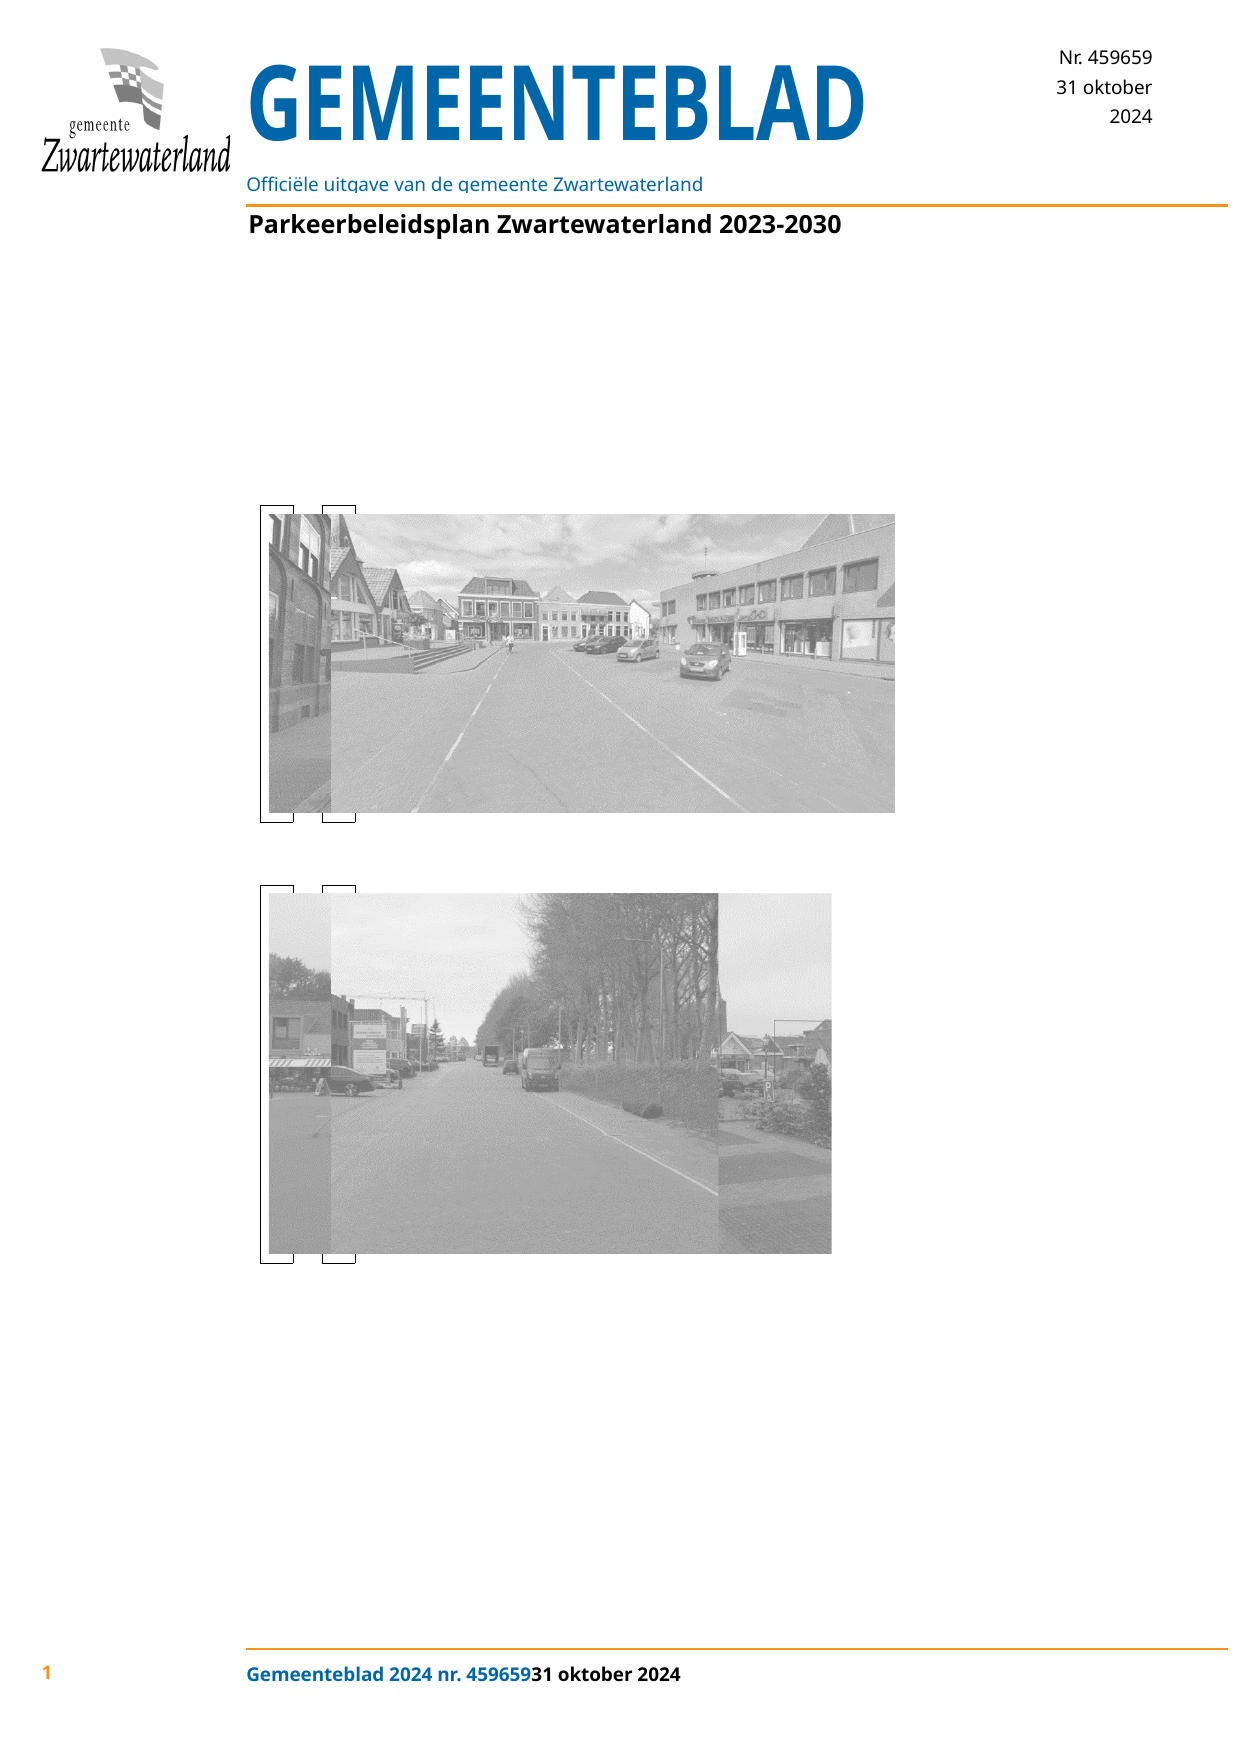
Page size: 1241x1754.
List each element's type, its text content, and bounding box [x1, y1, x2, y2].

picture [268, 514, 895, 813]
text Parkeerbeleidsplan Zwartewaterland 2023-2030 [248, 207, 1152, 241]
picture [268, 893, 832, 1254]
picture [41, 47, 231, 172]
